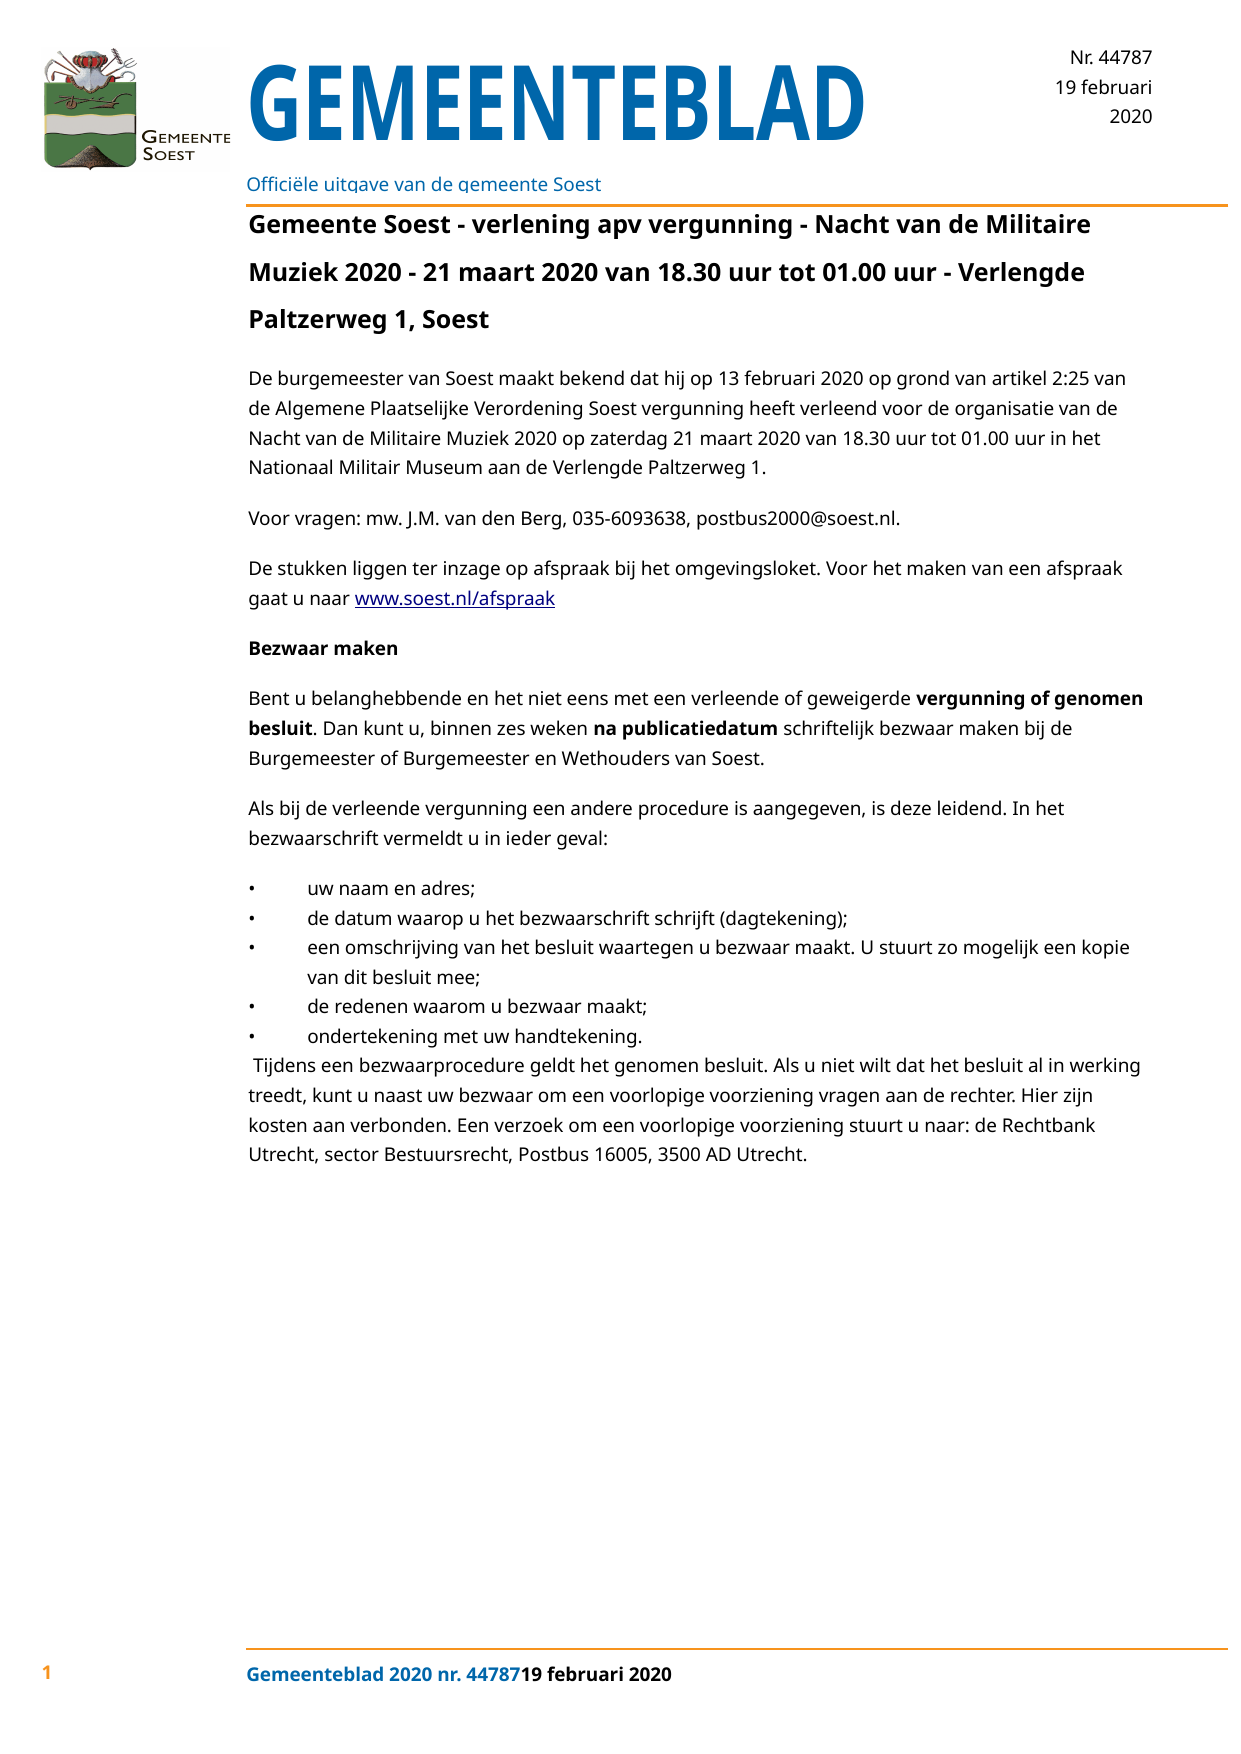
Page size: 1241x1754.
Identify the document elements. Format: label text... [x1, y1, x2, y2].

list de datum waarop u het bezwaarschrift schrijft (dagtekening); [248, 905, 1152, 930]
text Voor vragen: mw. J.M. van den Berg, 035-6093638, postbus2000@soest.nl. [248, 505, 1152, 530]
text Tijdens een bezwaarprocedure geldt het genomen besluit. Als u niet wilt dat het besluit al in werking treedt, kunt u naast uw bezwaar om een voorlopige voorziening vragen aan de rechter. Hier zijn kosten aan verbonden. Een verzoek om een voorlopige voorziening stuurt u naar: de Rechtbank Utrecht, sector Bestuursrecht, Postbus 16005, 3500 AD Utrecht. [248, 1053, 1152, 1167]
list uw naam en adres; [248, 875, 1152, 901]
text Bent u belanghebbende en het niet eens met een verleende of geweigerde vergunning of genomen besluit. Dan kunt u, binnen zes weken na publicatiedatum schriftelijk bezwaar maken bij de Burgemeester of Burgemeester en Wethouders van Soest. [248, 686, 1152, 770]
text De burgemeester van Soest maakt bekend dat hij op 13 februari 2020 op grond van artikel 2:25 van de Algemene Plaatselijke Verordening Soest vergunning heeft verleend voor de organisatie van de Nacht van de Militaire Muziek 2020 op zaterdag 21 maart 2020 van 18.30 uur tot 01.00 uur in het Nationaal Militair Museum aan de Verlengde Paltzerweg 1. [248, 366, 1152, 480]
text Gemeente Soest - verlening apv vergunning - Nacht van de Militaire Muziek 2020 - 21 maart 2020 van 18.30 uur tot 01.00 uur - Verlengde Paltzerweg 1, Soest [248, 207, 1152, 336]
list een omschrijving van het besluit waartegen u bezwaar maakt. U stuurt zo mogelijk een kopie van dit besluit mee; [248, 934, 1152, 989]
text De stukken liggen ter inzage op afspraak bij het omgevingsloket. Voor het maken van een afspraak gaat u naar www.soest.nl/afspraak [248, 555, 1152, 610]
text Bezwaar maken [248, 635, 1152, 661]
list ondertekening met uw handtekening. [248, 1023, 1152, 1049]
text Als bij de verleende vergunning een andere procedure is aangegeven, is deze leidend. In het bezwaarschrift vermeldt u in ieder geval: [248, 795, 1152, 850]
list de redenen waarom u bezwaar maakt; [248, 993, 1152, 1019]
picture [41, 47, 231, 172]
